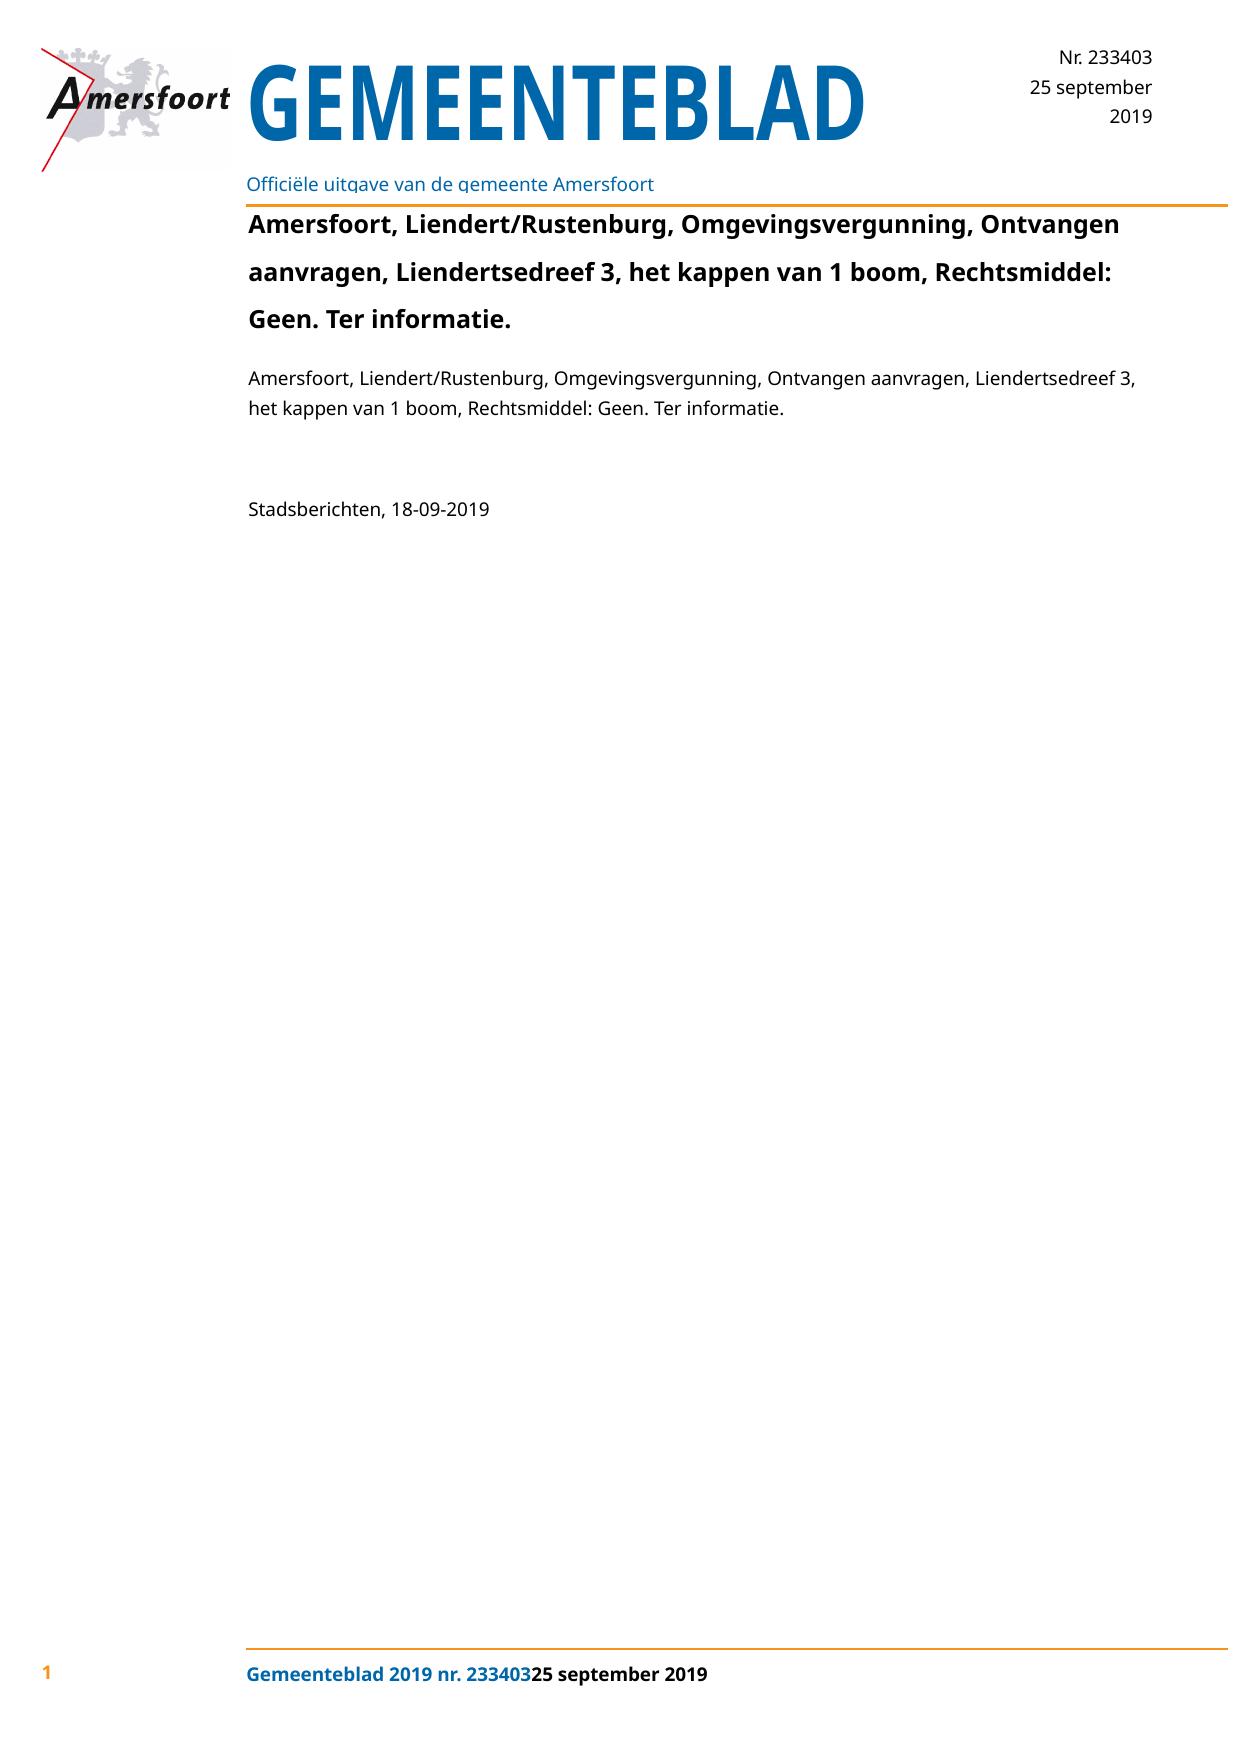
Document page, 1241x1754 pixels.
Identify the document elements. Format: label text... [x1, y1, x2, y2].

text Amersfoort, Liendert/Rustenburg, Omgevingsvergunning, Ontvangen aanvragen, Liendertsedreef 3, het kappen van 1 boom, Rechtsmiddel: Geen. Ter informatie. [248, 207, 1152, 336]
picture [41, 47, 231, 172]
text Amersfoort, Liendert/Rustenburg, Omgevingsvergunning, Ontvangen aanvragen, Liendertsedreef 3, het kappen van 1 boom, Rechtsmiddel: Geen. Ter informatie. [248, 366, 1152, 421]
text Stadsberichten, 18-09-2019 [248, 496, 1152, 522]
